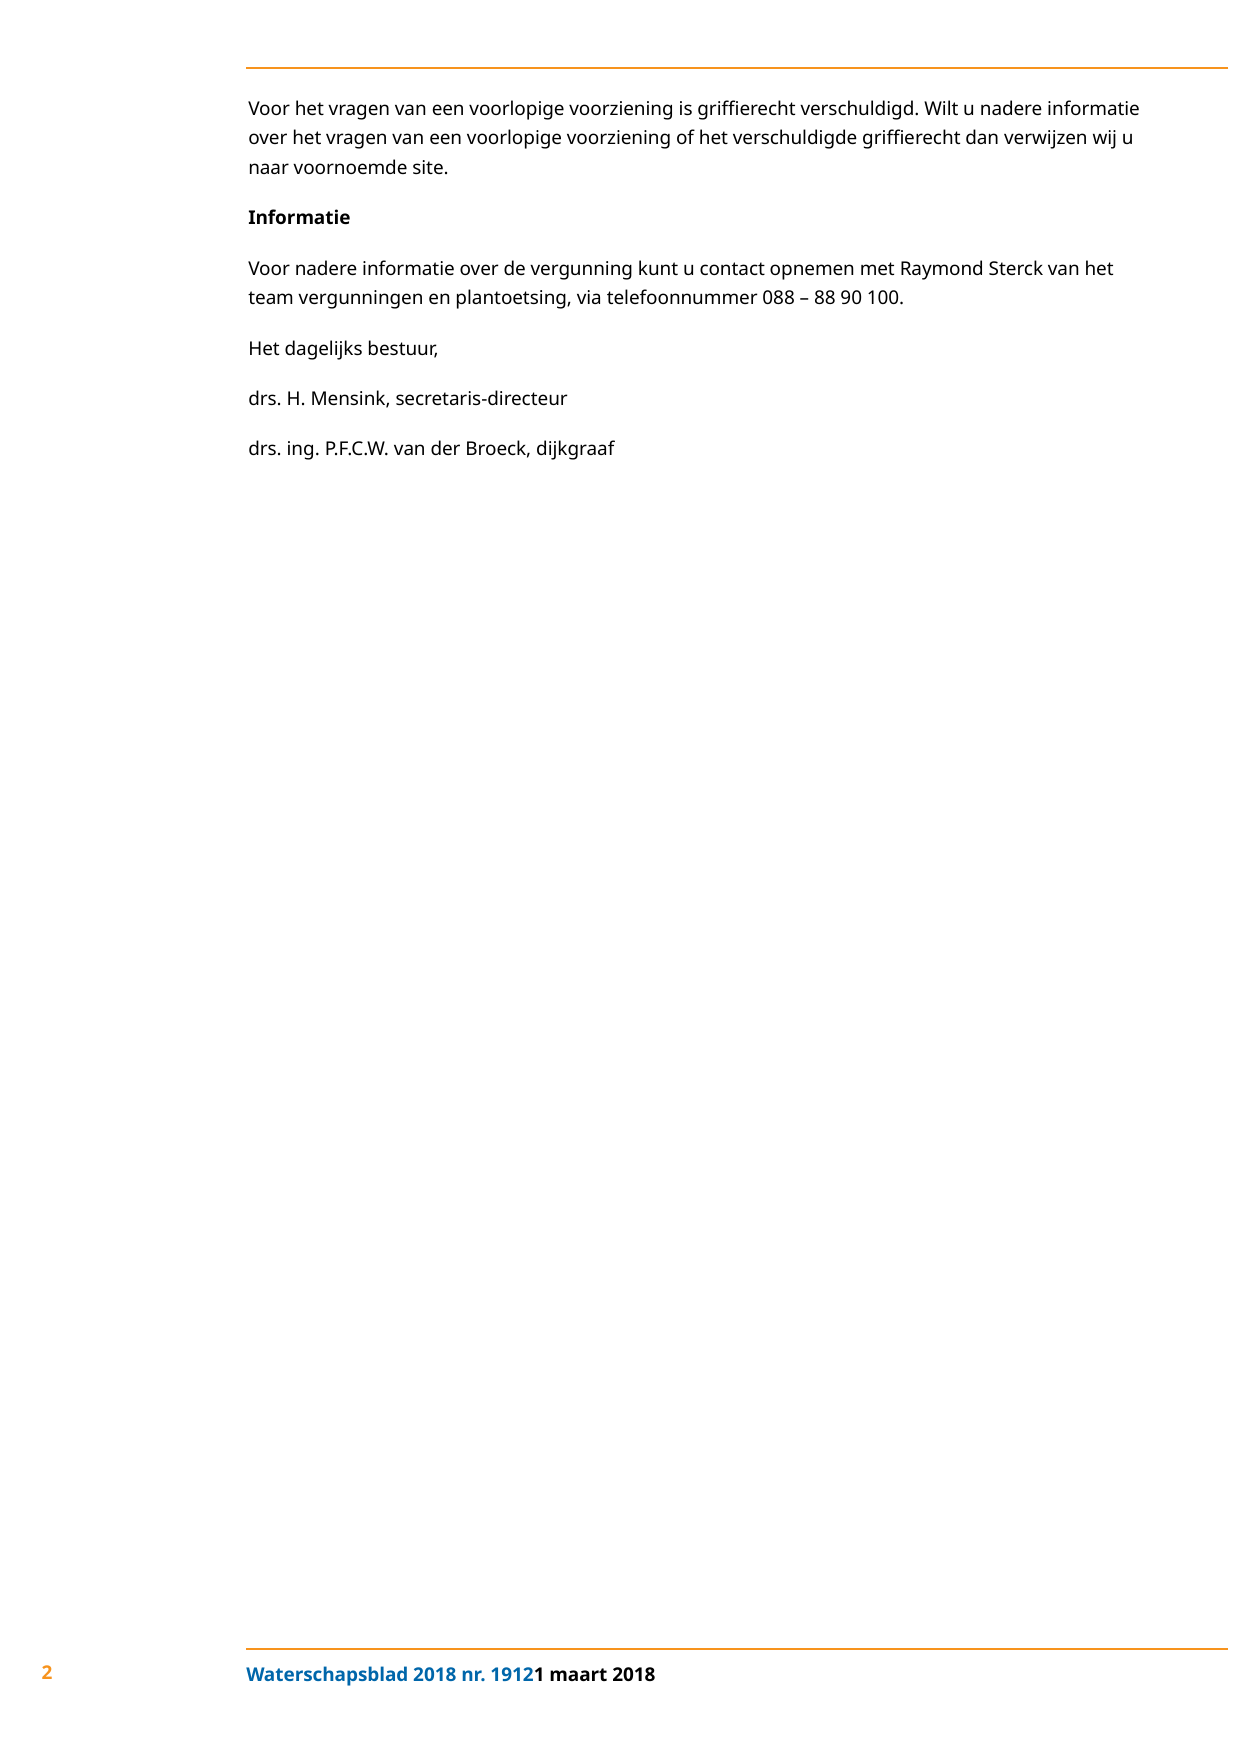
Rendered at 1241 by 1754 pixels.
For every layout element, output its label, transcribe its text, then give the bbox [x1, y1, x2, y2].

text Voor nadere informatie over de vergunning kunt u contact opnemen met Raymond Sterck van het team vergunningen en plantoetsing, via telefoonnummer 088 – 88 90 100. [248, 255, 1152, 310]
text Informatie [248, 204, 1152, 230]
text Voor het vragen van een voorlopige voorziening is griffierecht verschuldigd. Wilt u nadere informatie over het vragen van een voorlopige voorziening of het verschuldigde griffierecht dan verwijzen wij u naar voornoemde site. [248, 95, 1152, 180]
picture [41, 47, 231, 172]
text drs. ing. P.F.C.W. van der Broeck, dijkgraaf [248, 436, 1152, 461]
text drs. H. Mensink, secretaris-directeur [248, 385, 1152, 411]
text Het dagelijks bestuur, [248, 335, 1152, 361]
